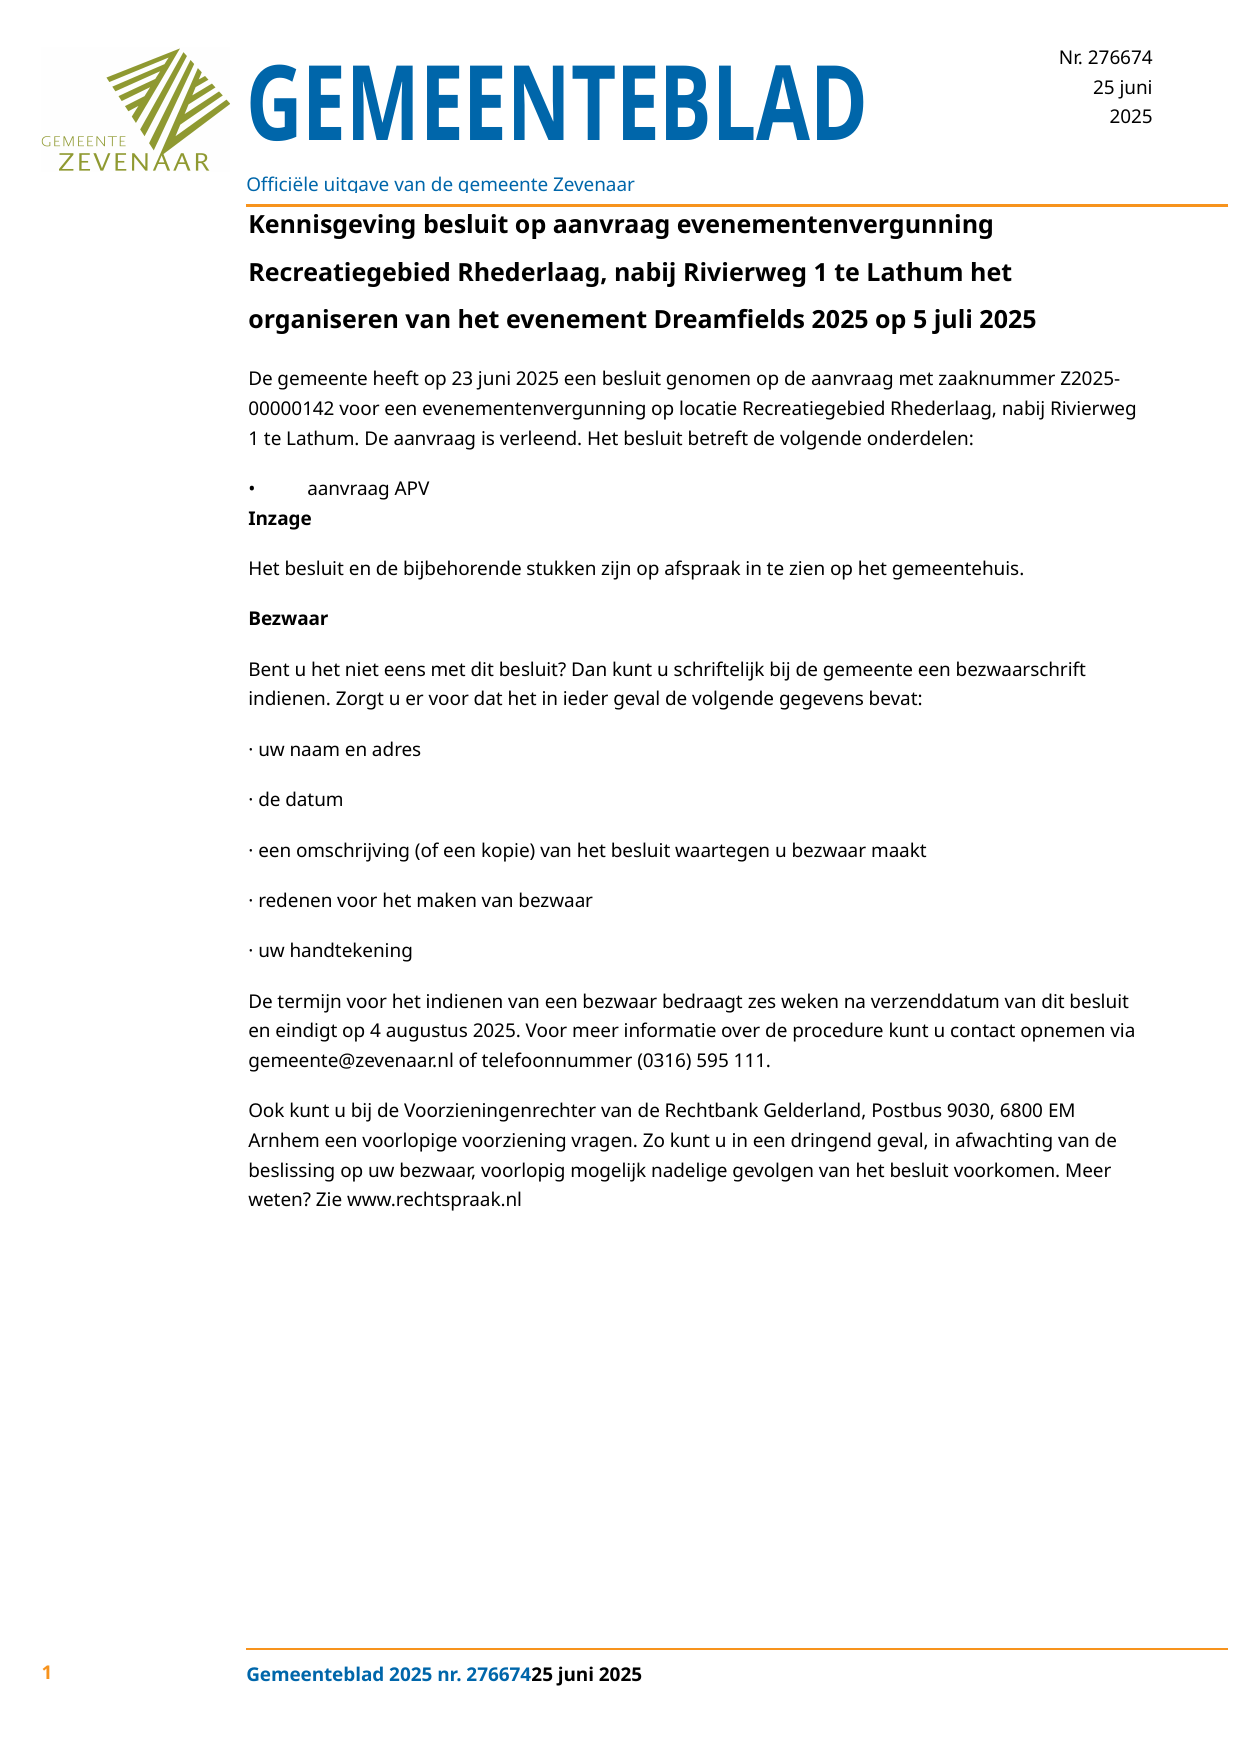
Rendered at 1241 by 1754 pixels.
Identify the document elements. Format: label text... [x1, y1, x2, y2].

text · een omschrijving (of een kopie) van het besluit waartegen u bezwaar maakt [248, 837, 1152, 862]
text · uw handtekening [248, 938, 1152, 963]
text Kennisgeving besluit op aanvraag evenementenvergunning Recreatiegebied Rhederlaag, nabij Rivierweg 1 te Lathum het organiseren van het evenement Dreamfields 2025 op 5 juli 2025 [248, 207, 1152, 336]
text Het besluit en de bijbehorende stukken zijn op afspraak in te zien op het gemeentehuis. [248, 555, 1152, 581]
text De gemeente heeft op 23 juni 2025 een besluit genomen op de aanvraag met zaaknummer Z2025-00000142 voor een evenementenvergunning op locatie Recreatiegebied Rhederlaag, nabij Rivierweg 1 te Lathum. De aanvraag is verleend. Het besluit betreft de volgende onderdelen: [248, 366, 1152, 450]
text · de datum [248, 786, 1152, 812]
picture [41, 47, 231, 172]
text De termijn voor het indienen van een bezwaar bedraagt zes weken na verzenddatum van dit besluit en eindigt op 4 augustus 2025. Voor meer informatie over de procedure kunt u contact opnemen via gemeente@zevenaar.nl of telefoonnummer (0316) 595 111. [248, 988, 1152, 1073]
text · redenen voor het maken van bezwaar [248, 887, 1152, 913]
text Bent u het niet eens met dit besluit? Dan kunt u schriftelijk bij de gemeente een bezwaarschrift indienen. Zorgt u er voor dat het in ieder geval de volgende gegevens bevat: [248, 656, 1152, 711]
text · uw naam en adres [248, 736, 1152, 762]
text Inzage [248, 505, 1152, 530]
text Ook kunt u bij de Voorzieningenrechter van de Rechtbank Gelderland, Postbus 9030, 6800 EM Arnhem een voorlopige voorziening vragen. Zo kunt u in een dringend geval, in afwachting van de beslissing op uw bezwaar, voorlopig mogelijk nadelige gevolgen van het besluit voorkomen. Meer weten? Zie www.rechtspraak.nl [248, 1098, 1152, 1212]
list aanvraag APV [248, 475, 1152, 501]
text Bezwaar [248, 606, 1152, 631]
